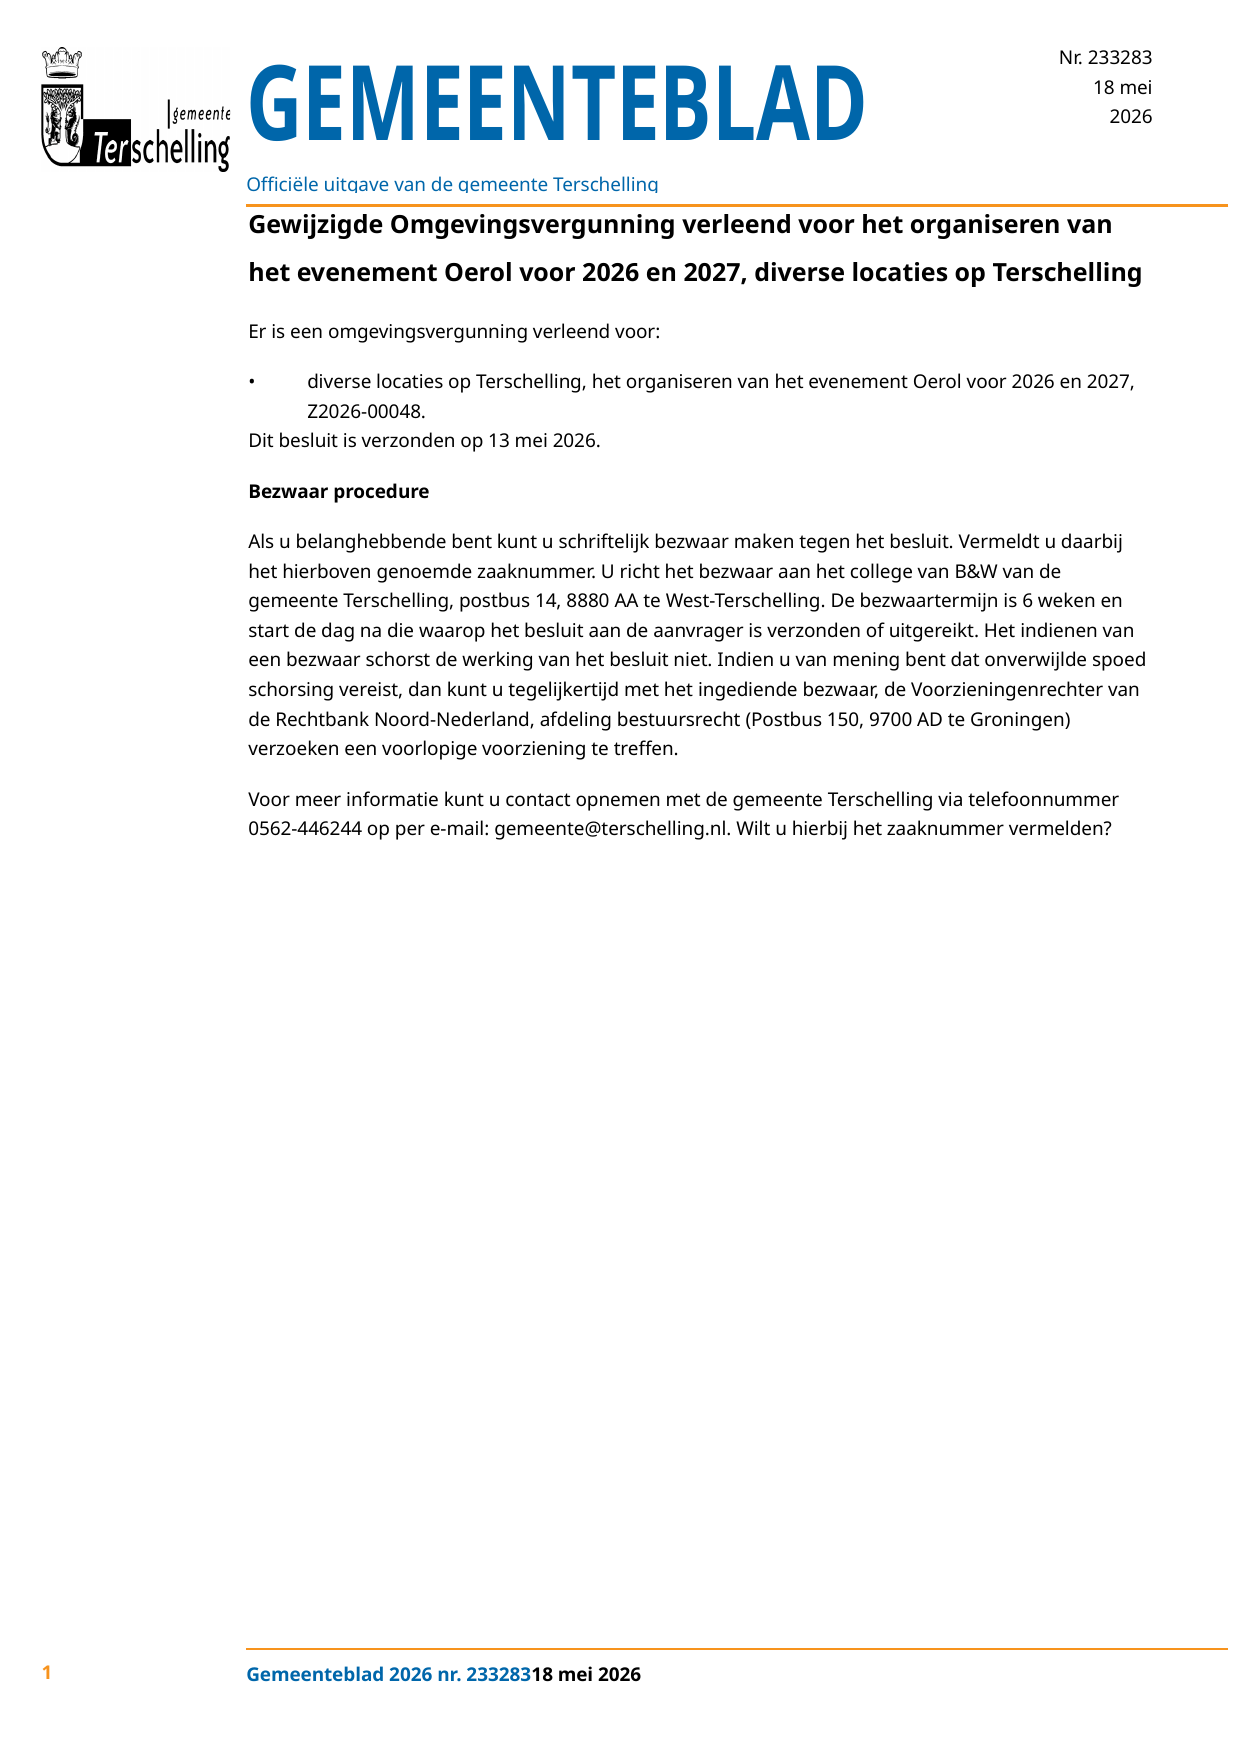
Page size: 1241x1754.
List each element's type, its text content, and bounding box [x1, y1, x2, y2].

text Voor meer informatie kunt u contact opnemen met de gemeente Terschelling via telefoonnummer 0562-446244 op per e-mail: gemeente@terschelling.nl. Wilt u hierbij het zaaknummer vermelden? [248, 786, 1152, 841]
list diverse locaties op Terschelling, het organiseren van het evenement Oerol voor 2026 en 2027, Z2026-00048. [248, 368, 1152, 424]
text Als u belanghebbende bent kunt u schriftelijk bezwaar maken tegen het besluit. Vermeldt u daarbij het hierboven genoemde zaaknummer. U richt het bezwaar aan het college van B&W van de gemeente Terschelling, postbus 14, 8880 AA te West-Terschelling. De bezwaartermijn is 6 weken en start de dag na die waarop het besluit aan de aanvrager is verzonden of uitgereikt. Het indienen van een bezwaar schorst de werking van het besluit niet. Indien u van mening bent dat onverwijlde spoed schorsing vereist, dan kunt u tegelijkertijd met het ingediende bezwaar, de Voorzieningenrechter van de Rechtbank Noord-Nederland, afdeling bestuursrecht (Postbus 150, 9700 AD te Groningen) verzoeken een voorlopige voorziening te treffen. [248, 528, 1152, 761]
text Dit besluit is verzonden op 13 mei 2026. [248, 427, 1152, 453]
text Gewijzigde Omgevingsvergunning verleend voor het organiseren van het evenement Oerol voor 2026 en 2027, diverse locaties op Terschelling [248, 207, 1152, 288]
text Er is een omgevingsvergunning verleend voor: [248, 318, 1152, 344]
picture [41, 47, 231, 172]
text Bezwaar procedure [248, 478, 1152, 504]
